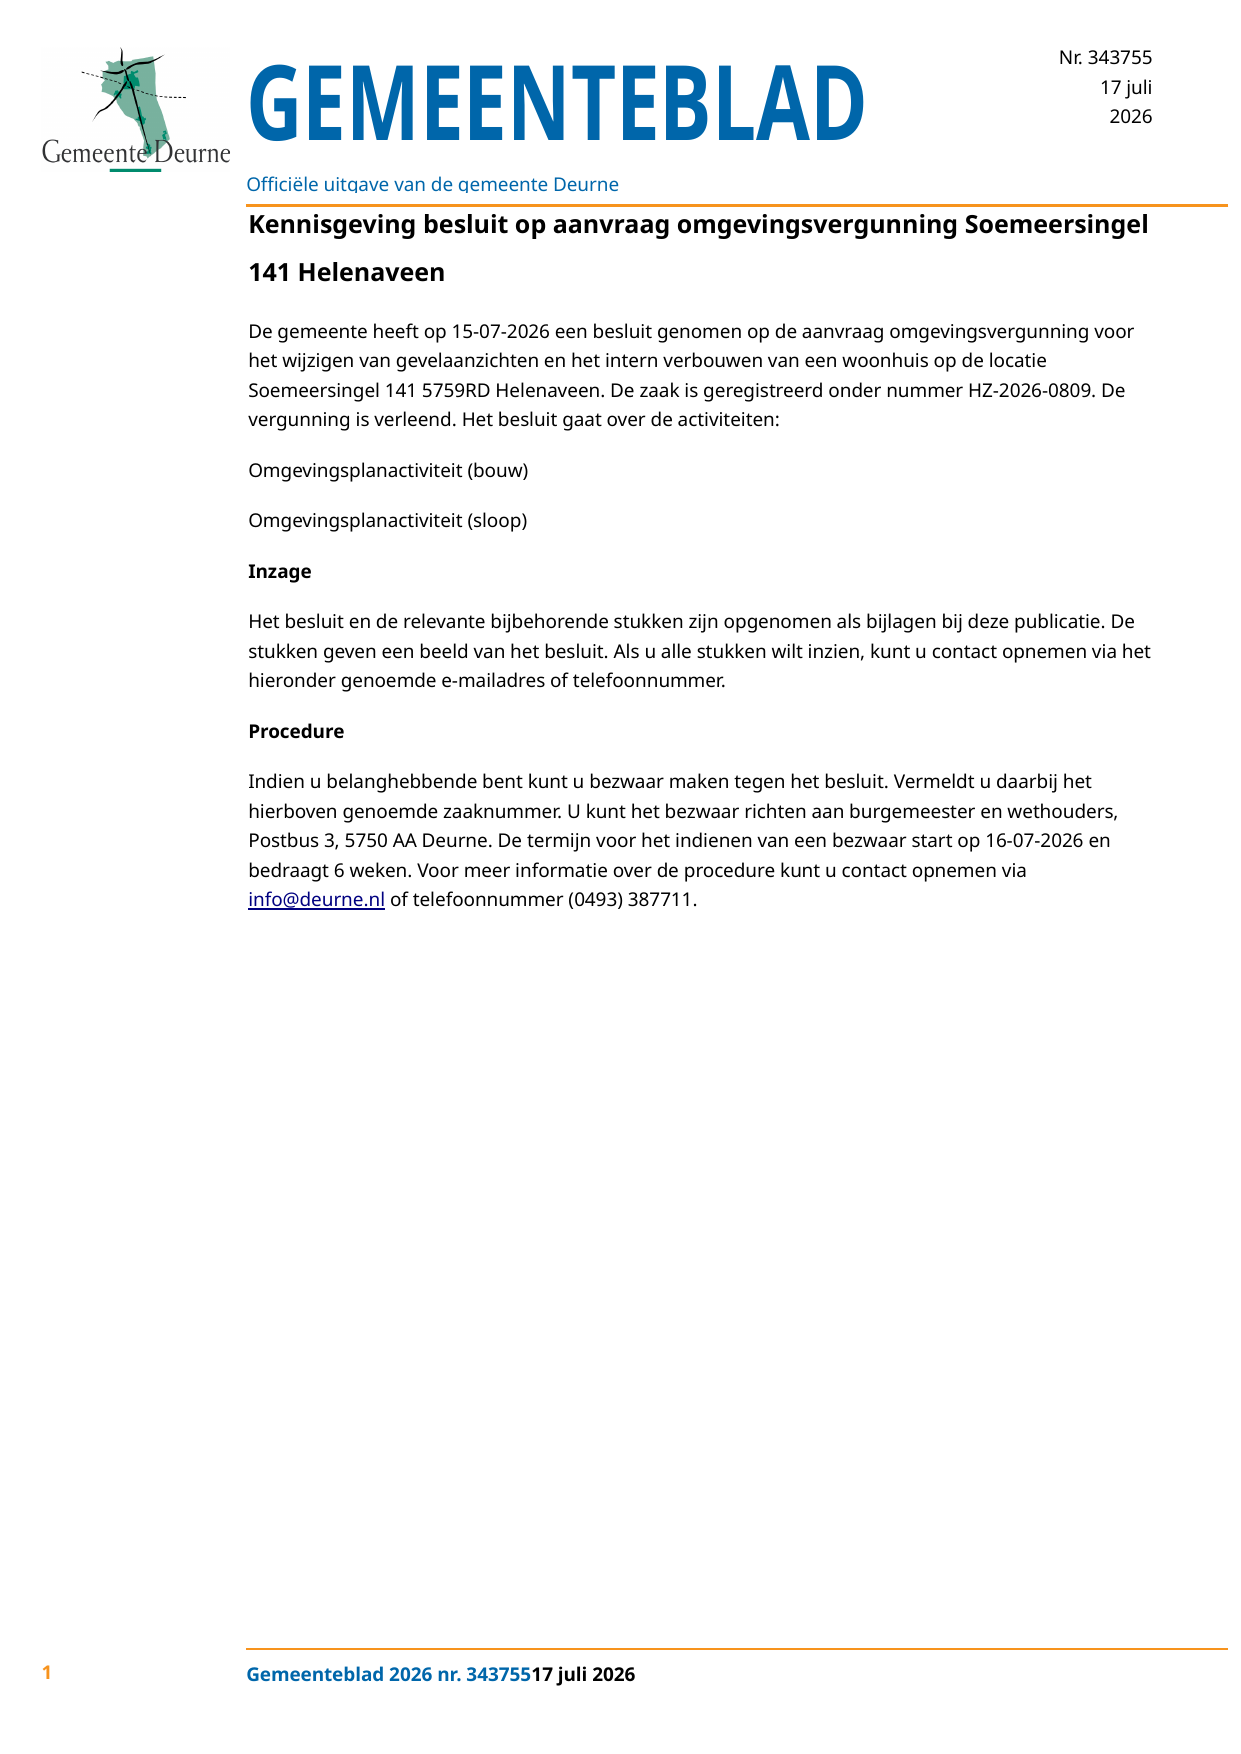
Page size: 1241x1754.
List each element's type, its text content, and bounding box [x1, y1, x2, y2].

text De gemeente heeft op 15-07-2026 een besluit genomen op de aanvraag omgevingsvergunning voor het wijzigen van gevelaanzichten en het intern verbouwen van een woonhuis op de locatie Soemeersingel 141 5759RD Helenaveen. De zaak is geregistreerd onder nummer HZ-2026-0809. De vergunning is verleend. Het besluit gaat over de activiteiten: [248, 318, 1152, 432]
text Procedure [248, 718, 1152, 744]
text Omgevingsplanactiviteit (bouw) [248, 457, 1152, 483]
text Omgevingsplanactiviteit (sloop) [248, 507, 1152, 533]
text Kennisgeving besluit op aanvraag omgevingsvergunning Soemeersingel 141 Helenaveen [248, 207, 1152, 288]
text Het besluit en de relevante bijbehorende stukken zijn opgenomen als bijlagen bij deze publicatie. De stukken geven een beeld van het besluit. Als u alle stukken wilt inzien, kunt u contact opnemen via het hieronder genoemde e-mailadres of telefoonnummer. [248, 608, 1152, 693]
text Inzage [248, 558, 1152, 584]
text Indien u belanghebbende bent kunt u bezwaar maken tegen het besluit. Vermeldt u daarbij het hierboven genoemde zaaknummer. U kunt het bezwaar richten aan burgemeester en wethouders, Postbus 3, 5750 AA Deurne. De termijn voor het indienen van een bezwaar start op 16-07-2026 en bedraagt 6 weken. Voor meer informatie over de procedure kunt u contact opnemen via info@deurne.nl of telefoonnummer (0493) 387711. [248, 768, 1152, 912]
picture [41, 47, 231, 172]
